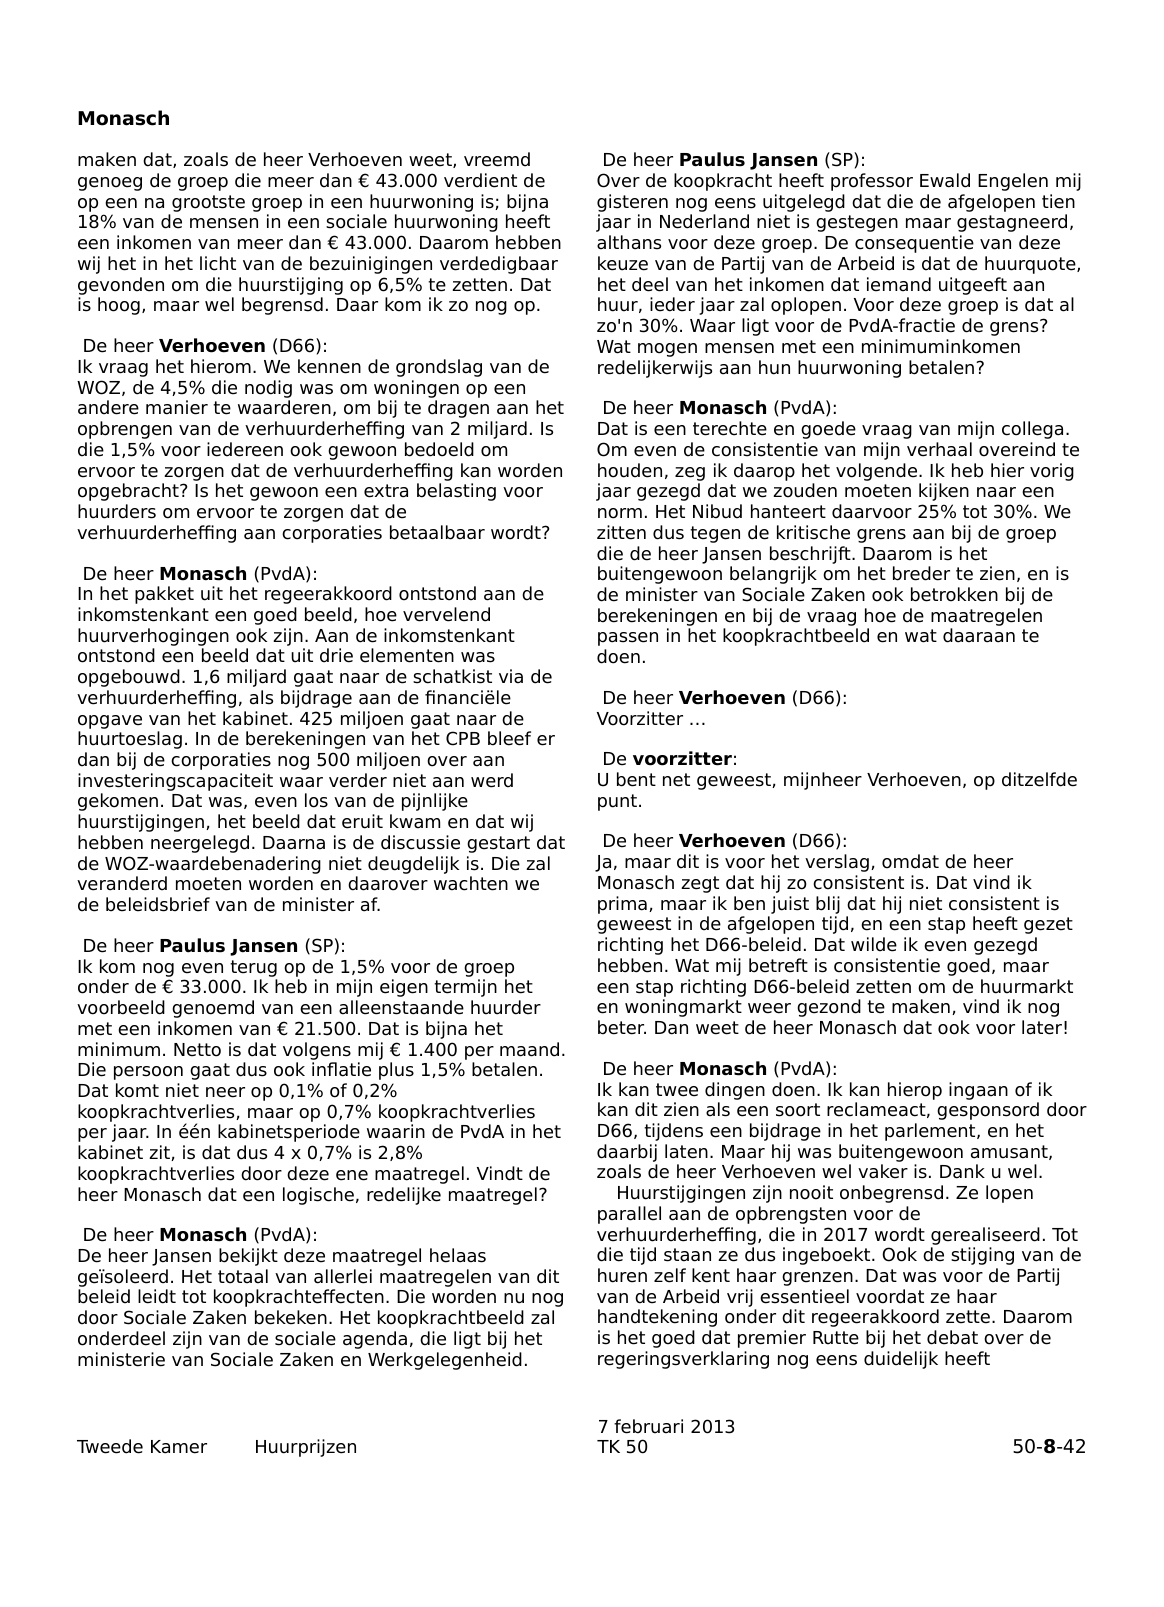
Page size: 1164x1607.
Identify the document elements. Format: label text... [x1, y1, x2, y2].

text De heer Monasch (PvdA): [77, 563, 567, 584]
text maken dat, zoals de heer Verhoeven weet, vreemd genoeg de groep die meer dan € 43.000 verdient de op een na grootste groep in een huurwoning is; bijna 18% van de mensen in een sociale huurwoning heeft een inkomen van meer dan € 43.000. Daarom hebben wij het in het licht van de bezuinigingen verdedigbaar gevonden om die huurstijging op 6,5% te zetten. Dat is hoog, maar wel begrensd. Daar kom ik zo nog op. [77, 150, 567, 316]
text Ik kom nog even terug op de 1,5% voor de groep onder de € 33.000. Ik heb in mijn eigen termijn het voorbeeld genoemd van een alleenstaande huurder met een inkomen van € 21.500. Dat is bijna het minimum. Netto is dat volgens mij € 1.400 per maand. Die persoon gaat dus ook inflatie plus 1,5% betalen. Dat komt niet neer op 0,1% of 0,2% koopkrachtverlies, maar op 0,7% koopkrachtverlies per jaar. In één kabinetsperiode waarin de PvdA in het kabinet zit, is dat dus 4 x 0,7% is 2,8% koopkrachtverlies door deze ene maatregel. Vindt de heer Monasch dat een logische, redelijke maatregel? [77, 956, 567, 1205]
text In het pakket uit het regeerakkoord ontstond aan de inkomstenkant een goed beeld, hoe vervelend huurverhogingen ook zijn. Aan de inkomstenkant ontstond een beeld dat uit drie elementen was opgebouwd. 1,6 miljard gaat naar de schatkist via de verhuurderheffing, als bijdrage aan de financiële opgave van het kabinet. 425 miljoen gaat naar de huurtoeslag. In de berekeningen van het CPB bleef er dan bij de corporaties nog 500 miljoen over aan investeringscapaciteit waar verder niet aan werd gekomen. Dat was, even los van de pijnlijke huurstijgingen, het beeld dat eruit kwam en dat wij hebben neergelegd. Daarna is de discussie gestart dat de WOZ-waardebenadering niet deugdelijk is. Die zal veranderd moeten worden en daarover wachten we de beleidsbrief van de minister af. [77, 584, 567, 916]
text De heer Jansen bekijkt deze maatregel helaas geïsoleerd. Het totaal van allerlei maatregelen van dit beleid leidt tot koopkrachteffecten. Die worden nu nog door Sociale Zaken bekeken. Het koopkrachtbeeld zal onderdeel zijn van de sociale agenda, die ligt bij het ministerie van Sociale Zaken en Werkgelegenheid. [77, 1246, 567, 1370]
text De heer Monasch (PvdA): [596, 398, 1087, 419]
text De heer Monasch (PvdA): [596, 1059, 1087, 1079]
text Huurstijgingen zijn nooit onbegrensd. Ze lopen parallel aan de opbrengsten voor de verhuurderheffing, die in 2017 wordt gerealiseerd. Tot die tijd staan ze dus ingeboekt. Ook de stijging van de huren zelf kent haar grenzen. Dat was voor de Partij van de Arbeid vrij essentieel voordat ze haar handtekening onder dit regeerakkoord zette. Daarom is het goed dat premier Rutte bij het debat over de regeringsverklaring nog eens duidelijk heeft [596, 1183, 1087, 1369]
text De heer Verhoeven (D66): [596, 688, 1087, 708]
text Ik vraag het hierom. We kennen de grondslag van de WOZ, de 4,5% die nodig was om woningen op een andere manier te waarderen, om bij te dragen aan het opbrengen van de verhuurderheffing van 2 miljard. Is die 1,5% voor iedereen ook gewoon bedoeld om ervoor te zorgen dat de verhuurderheffing kan worden opgebracht? Is het gewoon een extra belasting voor huurders om ervoor te zorgen dat de verhuurderheffing aan corporaties betaalbaar wordt? [77, 357, 567, 543]
text Ik kan twee dingen doen. Ik kan hierop ingaan of ik kan dit zien als een soort reclameact, gesponsord door D66, tijdens een bijdrage in het parlement, en het daarbij laten. Maar hij was buitengewoon amusant, zoals de heer Verhoeven wel vaker is. Dank u wel. [596, 1079, 1087, 1183]
text U bent net geweest, mijnheer Verhoeven, op ditzelfde punt. [596, 770, 1087, 811]
text De heer Verhoeven (D66): [77, 336, 567, 357]
text Voorzitter … [596, 708, 1087, 729]
text De voorzitter: [596, 749, 1087, 770]
text De heer Paulus Jansen (SP): [77, 936, 567, 956]
text Dat is een terechte en goede vraag van mijn collega. Om even de consistentie van mijn verhaal overeind te houden, zeg ik daarop het volgende. Ik heb hier vorig jaar gezegd dat we zouden moeten kijken naar een norm. Het Nibud hanteert daarvoor 25% tot 30%. We zitten dus tegen de kritische grens aan bij de groep die de heer Jansen beschrijft. Daarom is het buitengewoon belangrijk om het breder te zien, en is de minister van Sociale Zaken ook betrokken bij de berekeningen en bij de vraag hoe de maatregelen passen in het koopkrachtbeeld en wat daaraan te doen. [596, 419, 1087, 668]
text De heer Paulus Jansen (SP): [596, 150, 1087, 171]
text Over de koopkracht heeft professor Ewald Engelen mij gisteren nog eens uitgelegd dat die de afgelopen tien jaar in Nederland niet is gestegen maar gestagneerd, althans voor deze groep. De consequentie van deze keuze van de Partij van de Arbeid is dat de huurquote, het deel van het inkomen dat iemand uitgeeft aan huur, ieder jaar zal oplopen. Voor deze groep is dat al zo'n 30%. Waar ligt voor de PvdA-fractie de grens? Wat mogen mensen met een minimuminkomen redelijkerwijs aan hun huurwoning betalen? [596, 171, 1087, 378]
text De heer Monasch (PvdA): [77, 1225, 567, 1246]
text Ja, maar dit is voor het verslag, omdat de heer Monasch zegt dat hij zo consistent is. Dat vind ik prima, maar ik ben juist blij dat hij niet consistent is geweest in de afgelopen tijd, en een stap heeft gezet richting het D66-beleid. Dat wilde ik even gezegd hebben. Wat mij betreft is consistentie goed, maar een stap richting D66-beleid zetten om de huurmarkt en woningmarkt weer gezond te maken, vind ik nog beter. Dan weet de heer Monasch dat ook voor later! [596, 852, 1087, 1039]
text De heer Verhoeven (D66): [596, 831, 1087, 852]
